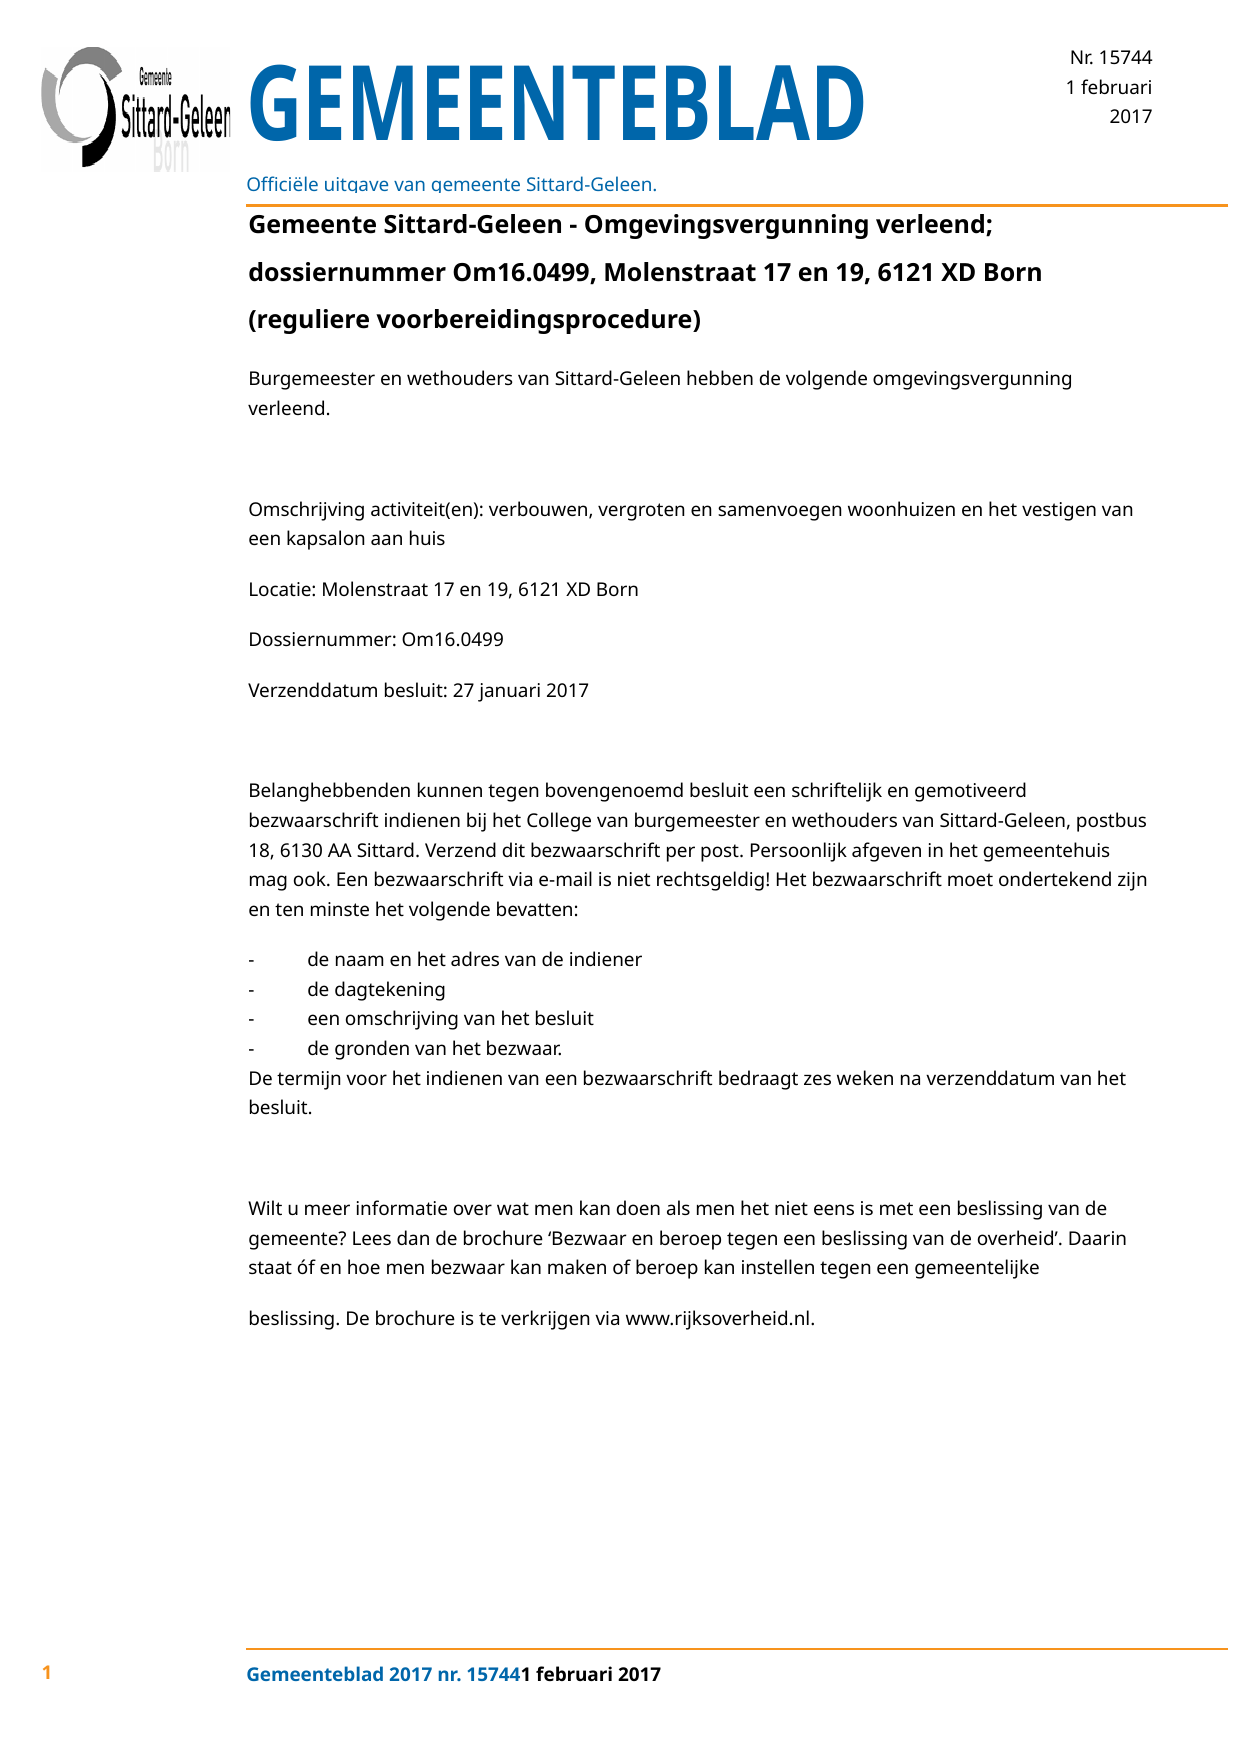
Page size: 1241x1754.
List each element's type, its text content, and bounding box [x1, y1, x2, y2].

text Gemeente Sittard-Geleen - Omgevingsvergunning verleend; dossiernummer Om16.0499, Molenstraat 17 en 19, 6121 XD Born (reguliere voorbereidingsprocedure) [248, 207, 1152, 336]
text Burgemeester en wethouders van Sittard-Geleen hebben de volgende omgevingsvergunning verleend. [248, 366, 1152, 421]
list de gronden van het bezwaar. [248, 1035, 1152, 1061]
text beslissing. De brochure is te verkrijgen via www.rijksoverheid.nl. [248, 1305, 1152, 1330]
text Verzenddatum besluit: 27 januari 2017 [248, 677, 1152, 702]
text Belanghebbenden kunnen tegen bovengenoemd besluit een schriftelijk en gemotiveerd bezwaarschrift indienen bij het College van burgemeester en wethouders van Sittard-Geleen, postbus 18, 6130 AA Sittard. Verzend dit bezwaarschrift per post. Persoonlijk afgeven in het gemeentehuis mag ook. Een bezwaarschrift via e-mail is niet rechtsgeldig! Het bezwaarschrift moet ondertekend zijn en ten minste het volgende bevatten: [248, 778, 1152, 922]
text Omschrijving activiteit(en): verbouwen, vergroten en samenvoegen woonhuizen en het vestigen van een kapsalon aan huis [248, 496, 1152, 551]
text Wilt u meer informatie over wat men kan doen als men het niet eens is met een beslissing van de gemeente? Lees dan de brochure ‘Bezwaar en beroep tegen een beslissing van de overheid’. Daarin staat óf en hoe men bezwaar kan maken of beroep kan instellen tegen een gemeentelijke [248, 1195, 1152, 1280]
list een omschrijving van het besluit [248, 1006, 1152, 1031]
picture [41, 47, 231, 172]
text Locatie: Molenstraat 17 en 19, 6121 XD Born [248, 576, 1152, 602]
text Dossiernummer: Om16.0499 [248, 626, 1152, 652]
text De termijn voor het indienen van een bezwaarschrift bedraagt zes weken na verzenddatum van het besluit. [248, 1065, 1152, 1120]
list de naam en het adres van de indiener [248, 946, 1152, 972]
list de dagtekening [248, 976, 1152, 1002]
